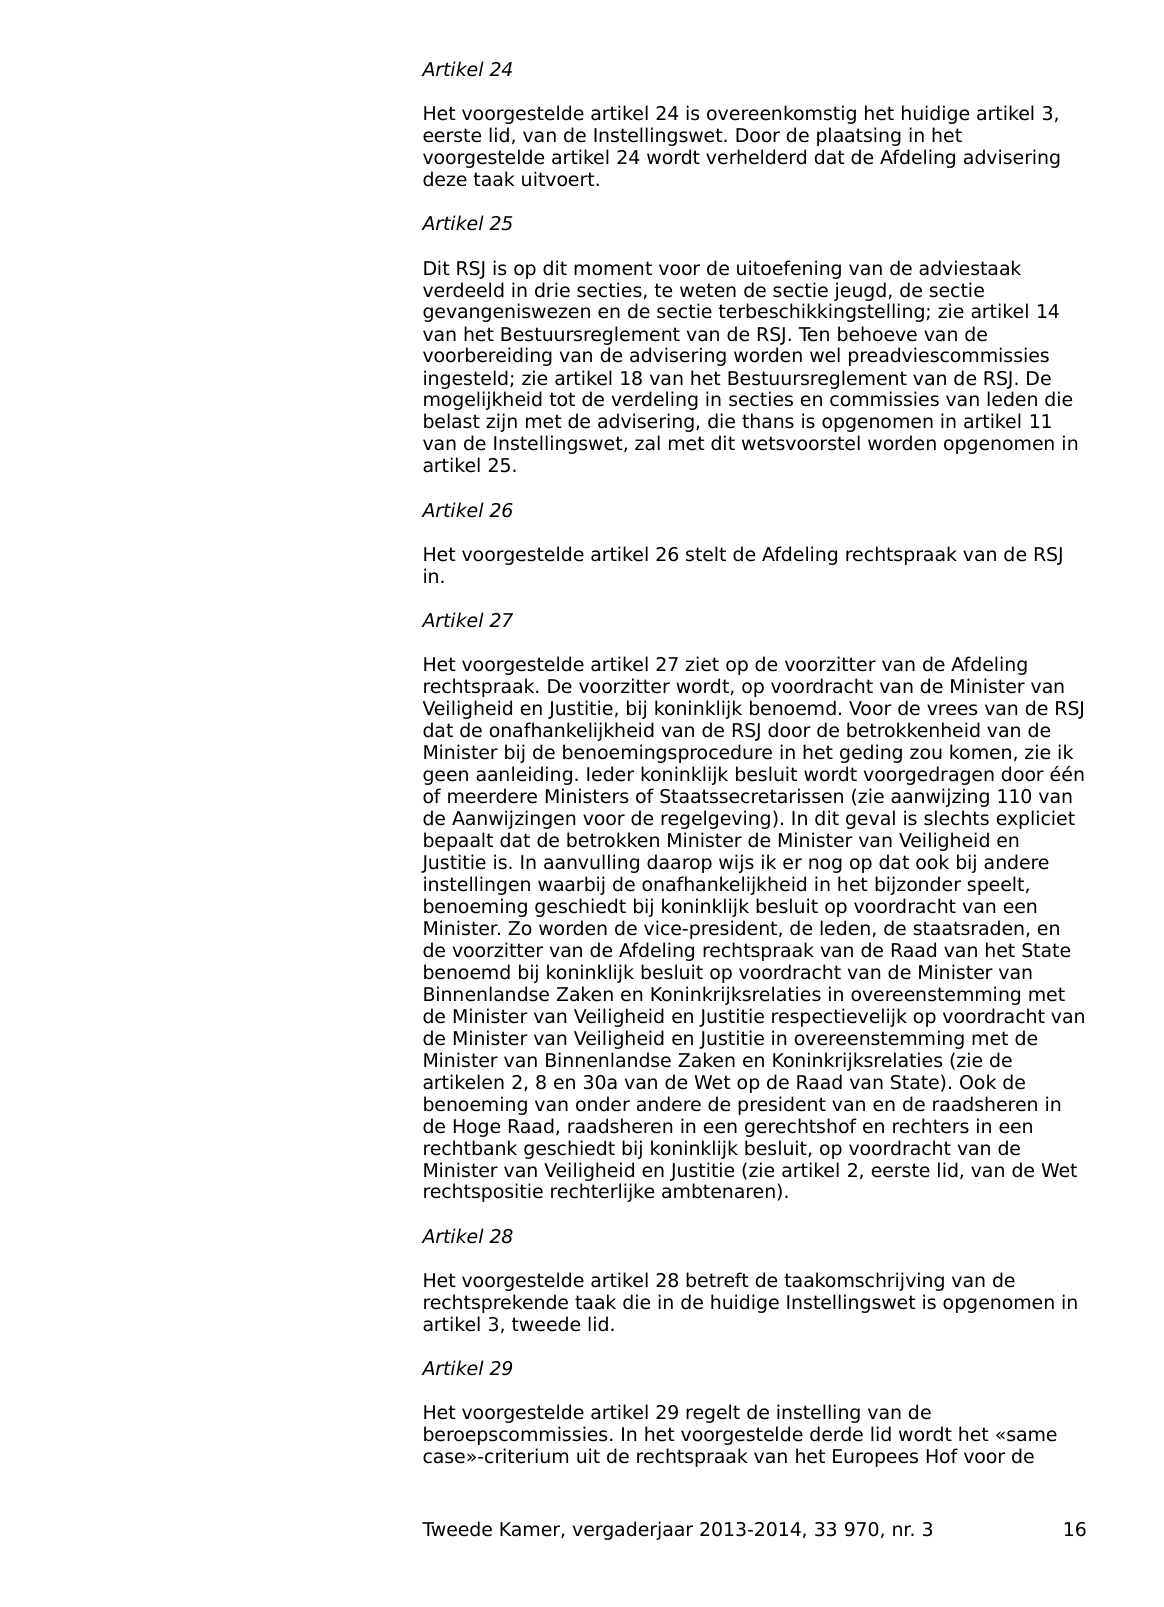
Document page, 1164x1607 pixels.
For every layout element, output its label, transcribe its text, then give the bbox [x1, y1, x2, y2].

subtitle Artikel 28 [422, 1226, 1087, 1248]
text Het voorgestelde artikel 28 betreft de taakomschrijving van de rechtsprekende taak die in de huidige Instellingswet is opgenomen in artikel 3, tweede lid. [422, 1270, 1087, 1336]
text Het voorgestelde artikel 29 regelt de instelling van de beroepscommissies. In het voorgestelde derde lid wordt het «same case»-criterium uit de rechtspraak van het Europees Hof voor de [422, 1402, 1087, 1468]
subtitle Artikel 26 [422, 499, 1087, 521]
subtitle Artikel 29 [422, 1358, 1087, 1380]
subtitle Artikel 25 [422, 213, 1087, 235]
text Het voorgestelde artikel 27 ziet op de voorzitter van de Afdeling rechtspraak. De voorzitter wordt, op voordracht van de Minister van Veiligheid en Justitie, bij koninklijk benoemd. Voor de vrees van de RSJ dat de onafhankelijkheid van de RSJ door de betrokkenheid van de Minister bij de benoemingsprocedure in het geding zou komen, zie ik geen aanleiding. Ieder koninklijk besluit wordt voorgedragen door één of meerdere Ministers of Staatssecretarissen (zie aanwijzing 110 van de Aanwijzingen voor de regelgeving). In dit geval is slechts expliciet bepaalt dat de betrokken Minister de Minister van Veiligheid en Justitie is. In aanvulling daarop wijs ik er nog op dat ook bij andere instellingen waarbij de onafhankelijkheid in het bijzonder speelt, benoeming geschiedt bij koninklijk besluit op voordracht van een Minister. Zo worden de vice-president, de leden, de staatsraden, en de voorzitter van de Afdeling rechtspraak van de Raad van het State benoemd bij koninklijk besluit op voordracht van de Minister van Binnenlandse Zaken en Koninkrijksrelaties in overeenstemming met de Minister van Veiligheid en Justitie respectievelijk op voordracht van de Minister van Veiligheid en Justitie in overeenstemming met de Minister van Binnenlandse Zaken en Koninkrijksrelaties (zie de artikelen 2, 8 en 30a van de Wet op de Raad van State). Ook de benoeming van onder andere de president van en de raadsheren in de Hoge Raad, raadsheren in een gerechtshof en rechters in een rechtbank geschiedt bij koninklijk besluit, op voordracht van de Minister van Veiligheid en Justitie (zie artikel 2, eerste lid, van de Wet rechtspositie rechterlijke ambtenaren). [422, 654, 1087, 1203]
text Het voorgestelde artikel 26 stelt de Afdeling rechtspraak van de RSJ in. [422, 544, 1087, 588]
subtitle Artikel 27 [422, 610, 1087, 632]
subtitle Artikel 24 [422, 59, 1087, 81]
text Dit RSJ is op dit moment voor de uitoefening van de adviestaak verdeeld in drie secties, te weten de sectie jeugd, de sectie gevangeniswezen en de sectie terbeschikkingstelling; zie artikel 14 van het Bestuursreglement van de RSJ. Ten behoeve van de voorbereiding van de advisering worden wel preadviescommissies ingesteld; zie artikel 18 van het Bestuursreglement van de RSJ. De mogelijkheid tot de verdeling in secties en commissies van leden die belast zijn met de advisering, die thans is opgenomen in artikel 11 van de Instellingswet, zal met dit wetsvoorstel worden opgenomen in artikel 25. [422, 257, 1087, 477]
text Het voorgestelde artikel 24 is overeenkomstig het huidige artikel 3, eerste lid, van de Instellingswet. Door de plaatsing in het voorgestelde artikel 24 wordt verhelderd dat de Afdeling advisering deze taak uitvoert. [422, 103, 1087, 191]
